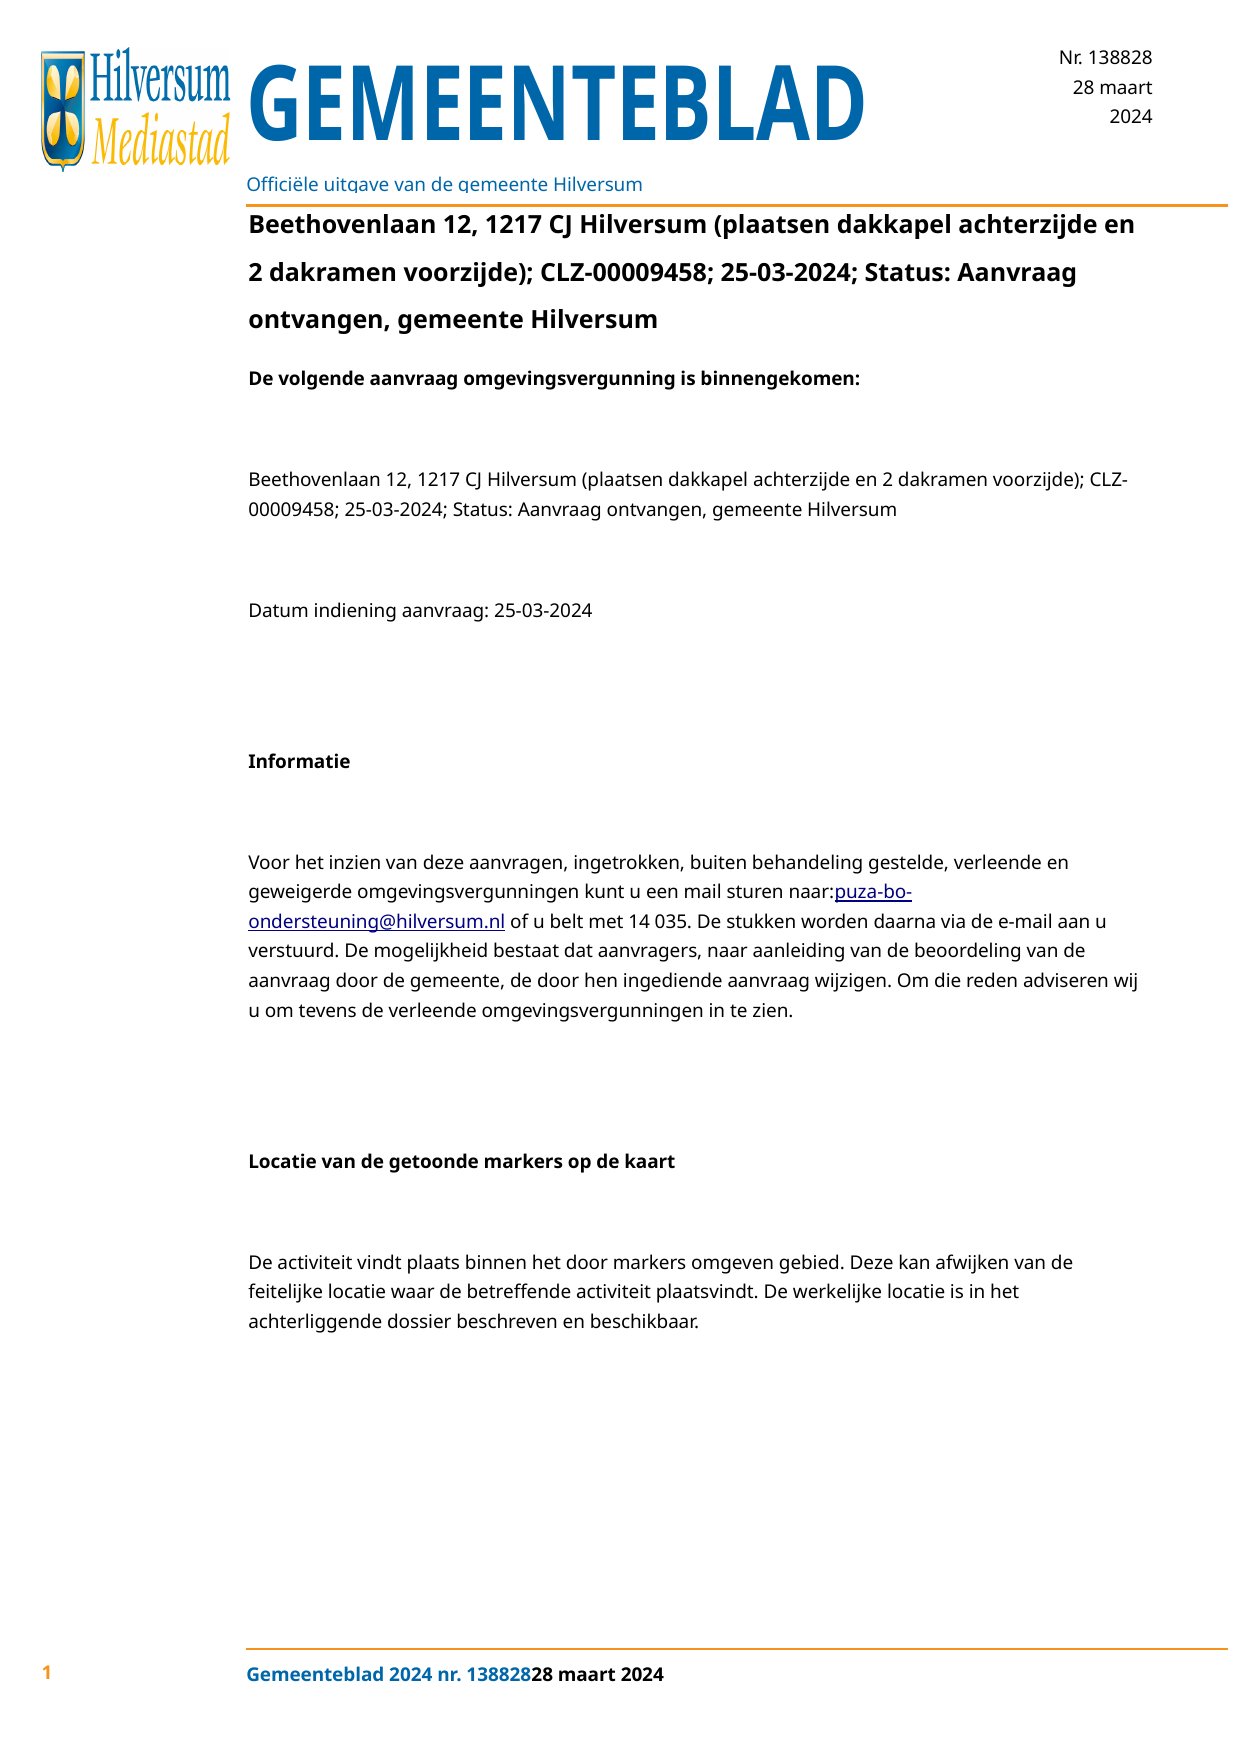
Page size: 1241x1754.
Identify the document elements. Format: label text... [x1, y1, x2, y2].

text Datum indiening aanvraag: 25-03-2024 [248, 597, 1152, 622]
text Beethovenlaan 12, 1217 CJ Hilversum (plaatsen dakkapel achterzijde en 2 dakramen voorzijde); CLZ-00009458; 25-03-2024; Status: Aanvraag ontvangen, gemeente Hilversum [248, 466, 1152, 522]
text Voor het inzien van deze aanvragen, ingetrokken, buiten behandeling gestelde, verleende en geweigerde omgevingsvergunningen kunt u een mail sturen naar:puza-bo-ondersteuning@hilversum.nl of u belt met 14 035. De stukken worden daarna via de e-mail aan u verstuurd. De mogelijkheid bestaat dat aanvragers, naar aanleiding van de beoordeling van de aanvraag door de gemeente, de door hen ingediende aanvraag wijzigen. Om die reden adviseren wij u om tevens de verleende omgevingsvergunningen in te zien. [248, 849, 1152, 1022]
text Informatie [248, 748, 1152, 774]
picture [41, 47, 231, 172]
text Beethovenlaan 12, 1217 CJ Hilversum (plaatsen dakkapel achterzijde en 2 dakramen voorzijde); CLZ-00009458; 25-03-2024; Status: Aanvraag ontvangen, gemeente Hilversum [248, 207, 1152, 336]
text De volgende aanvraag omgevingsvergunning is binnengekomen: [248, 366, 1152, 391]
text Locatie van de getoonde markers op de kaart [248, 1148, 1152, 1174]
text De activiteit vindt plaats binnen het door markers omgeven gebied. Deze kan afwijken van de feitelijke locatie waar de betreffende activiteit plaatsvindt. De werkelijke locatie is in het achterliggende dossier beschreven en beschikbaar. [248, 1249, 1152, 1334]
